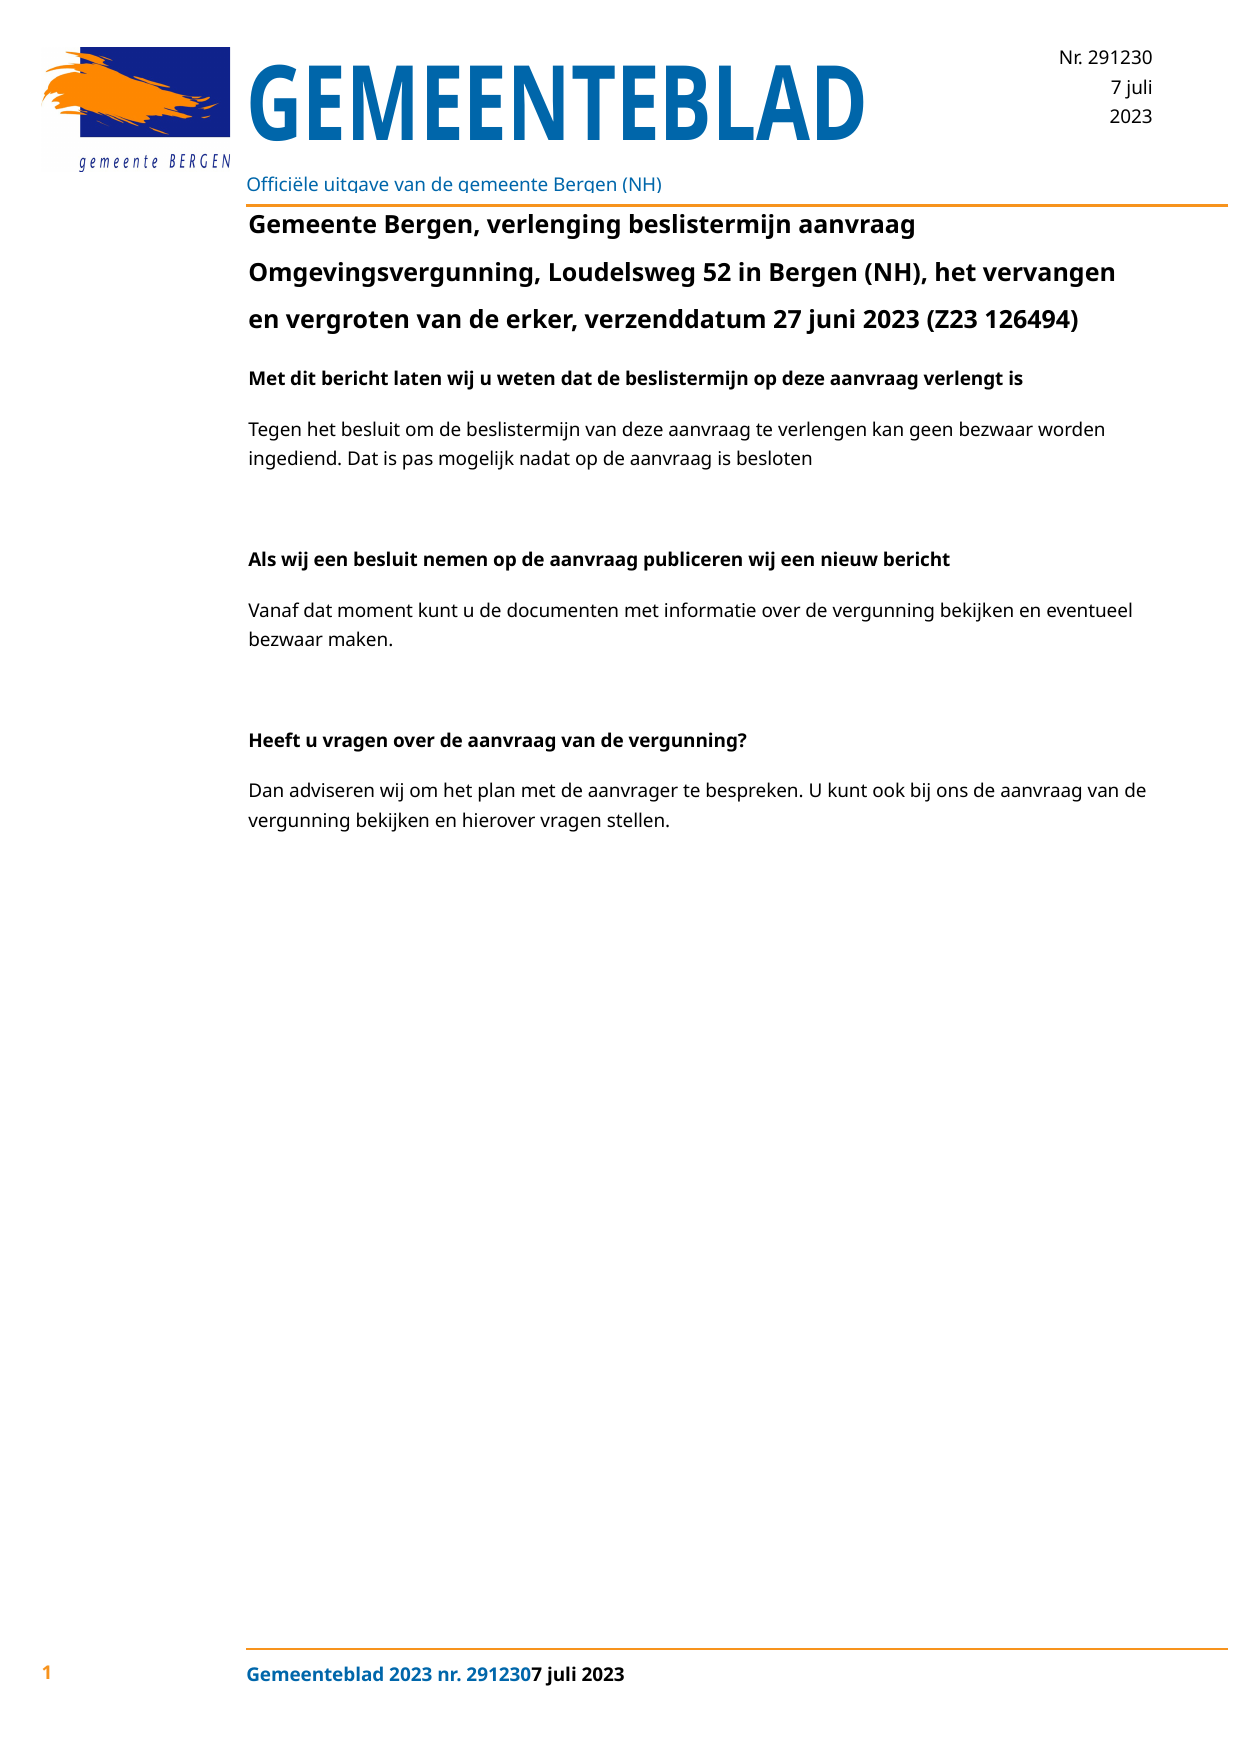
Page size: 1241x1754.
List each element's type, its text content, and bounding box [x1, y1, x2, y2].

text Gemeente Bergen, verlenging beslistermijn aanvraag Omgevingsvergunning, Loudelsweg 52 in Bergen (NH), het vervangen en vergroten van de erker, verzenddatum 27 juni 2023 (Z23 126494) [248, 207, 1152, 336]
text Vanaf dat moment kunt u de documenten met informatie over de vergunning bekijken en eventueel bezwaar maken. [248, 597, 1152, 652]
text Met dit bericht laten wij u weten dat de beslistermijn op deze aanvraag verlengt is [248, 366, 1152, 391]
text Als wij een besluit nemen op de aanvraag publiceren wij een nieuw bericht [248, 546, 1152, 572]
picture [41, 47, 231, 172]
text Heeft u vragen over de aanvraag van de vergunning? [248, 727, 1152, 753]
text Tegen het besluit om de beslistermijn van deze aanvraag te verlengen kan geen bezwaar worden ingediend. Dat is pas mogelijk nadat op de aanvraag is besloten [248, 416, 1152, 471]
text Dan adviseren wij om het plan met de aanvrager te bespreken. U kunt ook bij ons de aanvraag van de vergunning bekijken en hierover vragen stellen. [248, 778, 1152, 833]
